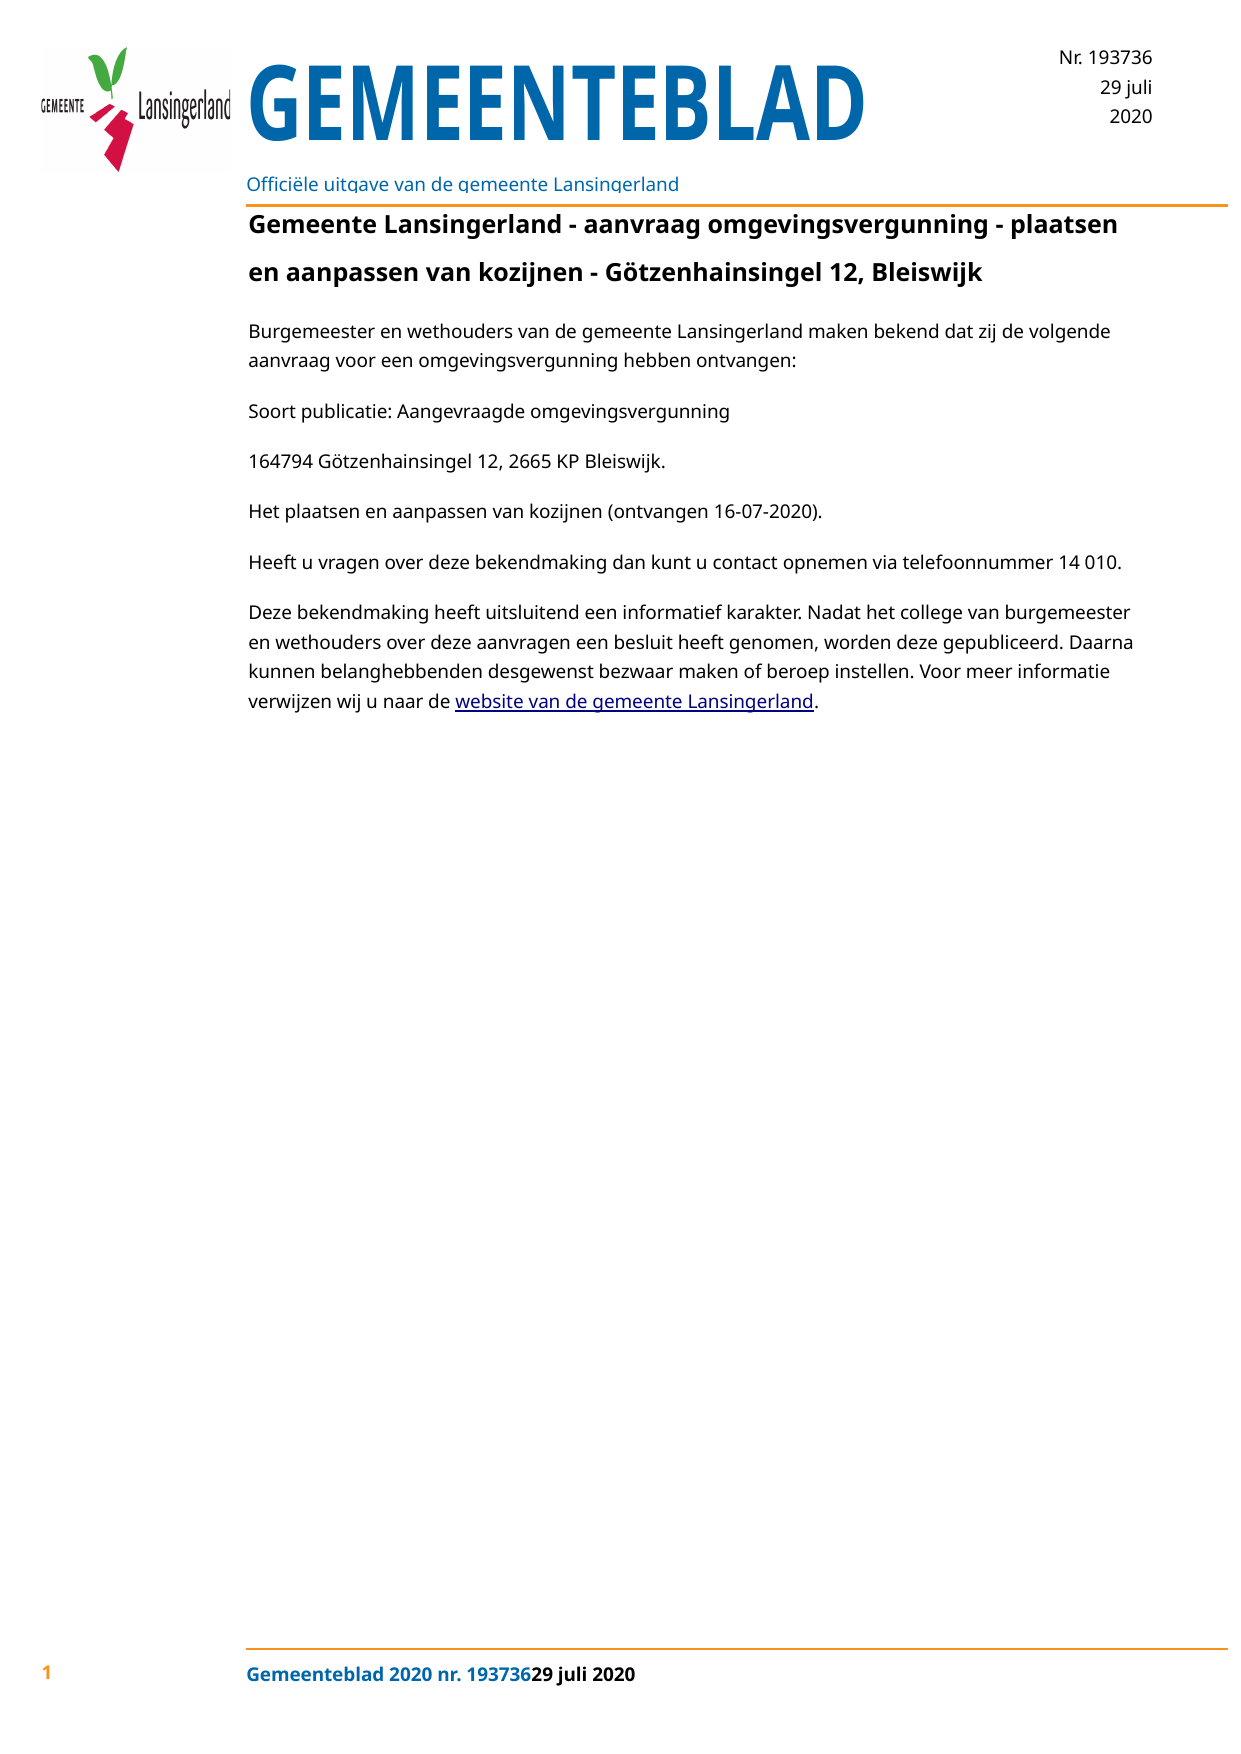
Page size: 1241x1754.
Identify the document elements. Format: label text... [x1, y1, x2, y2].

text 164794 Götzenhainsingel 12, 2665 KP Bleiswijk. [248, 448, 1152, 474]
text Gemeente Lansingerland - aanvraag omgevingsvergunning - plaatsen en aanpassen van kozijnen - Götzenhainsingel 12, Bleiswijk [248, 207, 1152, 288]
text Soort publicatie: Aangevraagde omgevingsvergunning [248, 398, 1152, 424]
picture [41, 47, 231, 172]
text Deze bekendmaking heeft uitsluitend een informatief karakter. Nadat het college van burgemeester en wethouders over deze aanvragen een besluit heeft genomen, worden deze gepubliceerd. Daarna kunnen belanghebbenden desgewenst bezwaar maken of beroep instellen. Voor meer informatie verwijzen wij u naar de website van de gemeente Lansingerland. [248, 599, 1152, 714]
text Burgemeester en wethouders van de gemeente Lansingerland maken bekend dat zij de volgende aanvraag voor een omgevingsvergunning hebben ontvangen: [248, 318, 1152, 373]
text Het plaatsen en aanpassen van kozijnen (ontvangen 16-07-2020). [248, 499, 1152, 524]
text Heeft u vragen over deze bekendmaking dan kunt u contact opnemen via telefoonnummer 14 010. [248, 549, 1152, 575]
